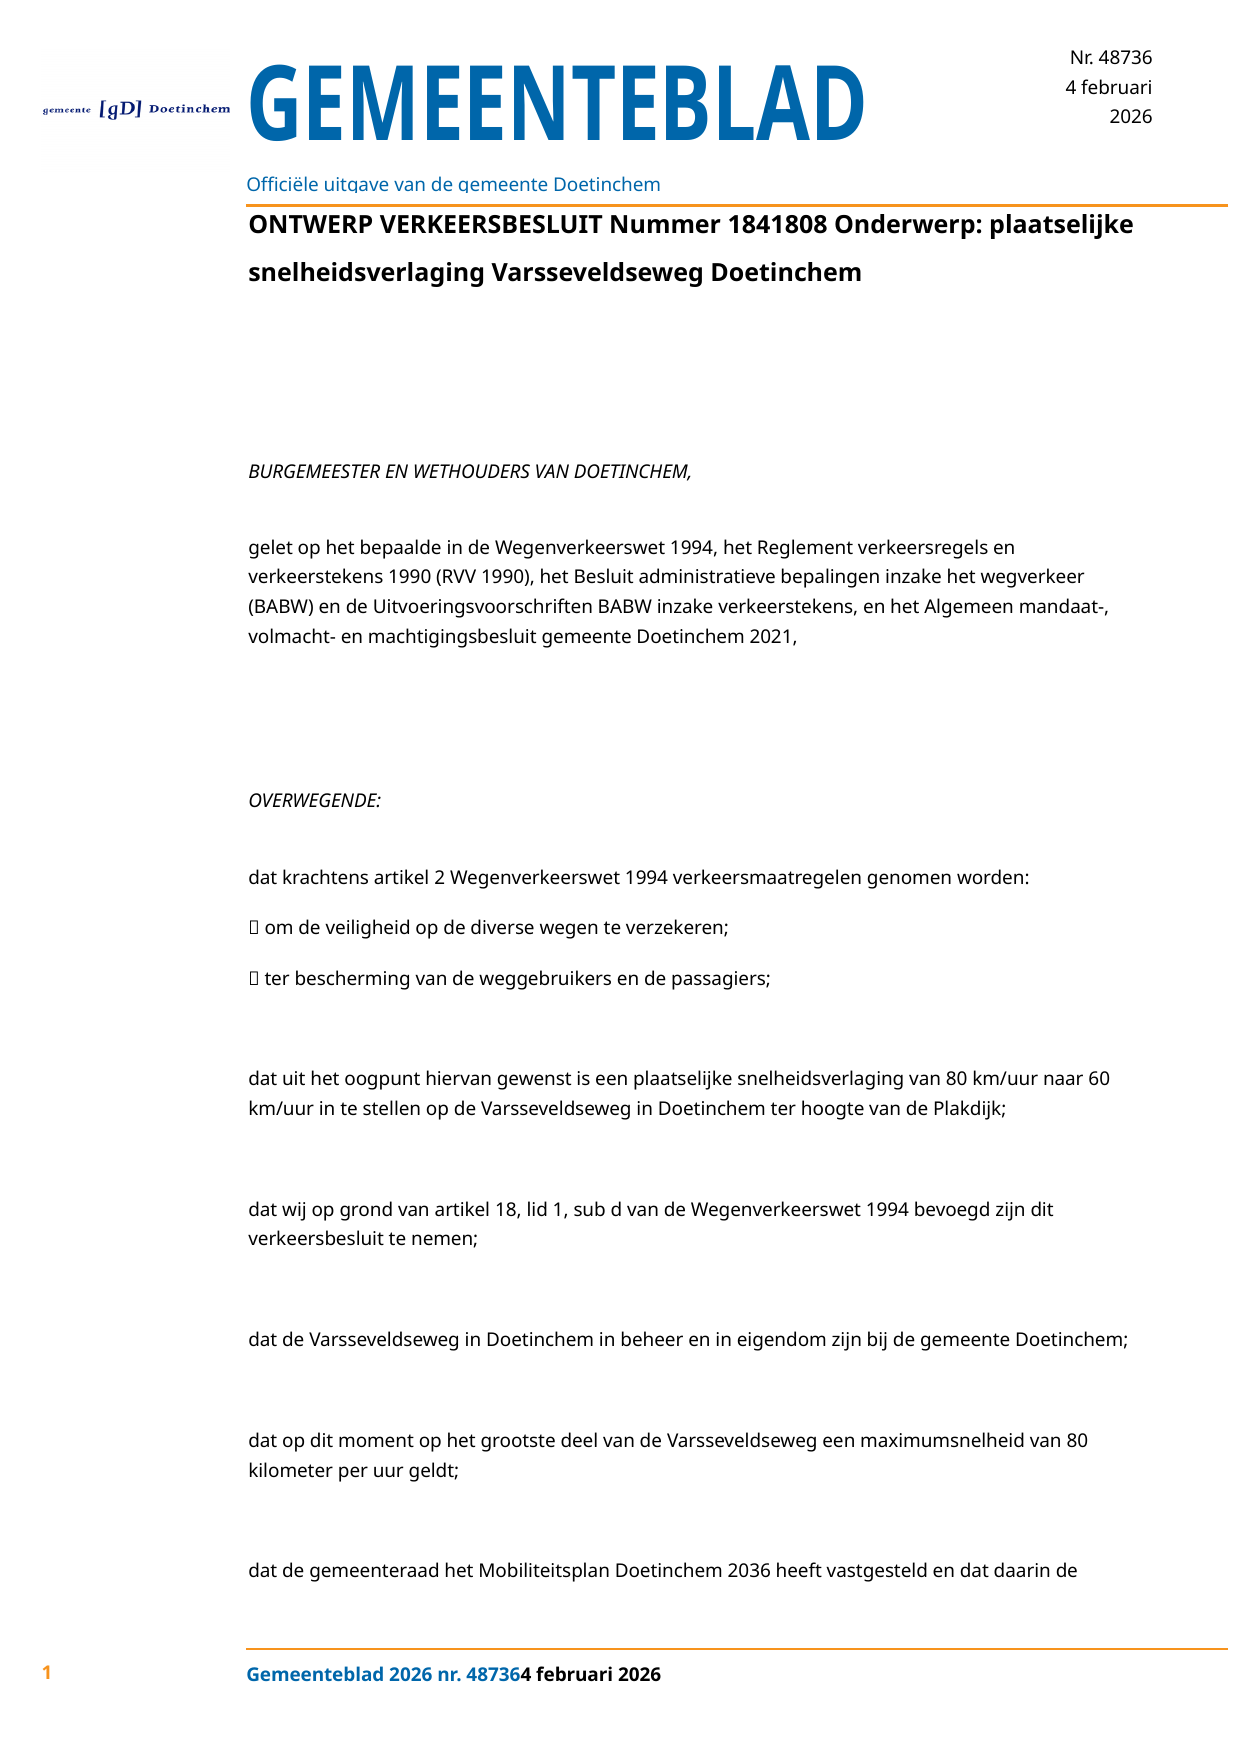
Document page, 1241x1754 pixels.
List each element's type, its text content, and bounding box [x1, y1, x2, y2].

text dat uit het oogpunt hiervan gewenst is een plaatselijke snelheidsverlaging van 80 km/uur naar 60 km/uur in te stellen op de Varsseveldseweg in Doetinchem ter hoogte van de Plakdijk; [248, 1066, 1152, 1121]
picture [41, 47, 231, 172]
text gelet op het bepaalde in de Wegenverkeerswet 1994, het Reglement verkeersregels en verkeerstekens 1990 (RVV 1990), het Besluit administratieve bepalingen inzake het wegverkeer (BABW) en de Uitvoeringsvoorschriften BABW inzake verkeerstekens, en het Algemeen mandaat-, volmacht- en machtigingsbesluit gemeente Doetinchem 2021, [248, 534, 1152, 649]
text BURGEMEESTER EN WETHOUDERS VAN DOETINCHEM, [248, 458, 1152, 484]
text  ter bescherming van de weggebruikers en de passagiers; [248, 965, 1152, 990]
text dat de gemeenteraad het Mobiliteitsplan Doetinchem 2036 heeft vastgesteld en dat daarin de [248, 1558, 1152, 1583]
text dat op dit moment op het grootste deel van de Varsseveldseweg een maximumsnelheid van 80 kilometer per uur geldt; [248, 1427, 1152, 1482]
text ONTWERP VERKEERSBESLUIT Nummer 1841808 Onderwerp: plaatselijke snelheidsverlaging Varsseveldseweg Doetinchem [248, 207, 1152, 288]
text dat de Varsseveldseweg in Doetinchem in beheer en in eigendom zijn bij de gemeente Doetinchem; [248, 1326, 1152, 1352]
text dat wij op grond van artikel 18, lid 1, sub d van de Wegenverkeerswet 1994 bevoegd zijn dit verkeersbesluit te nemen; [248, 1196, 1152, 1251]
text dat krachtens artikel 2 Wegenverkeerswet 1994 verkeersmaatregelen genomen worden: [248, 864, 1152, 889]
text  om de veiligheid op de diverse wegen te verzekeren; [248, 914, 1152, 940]
text OVERWEGENDE: [248, 788, 1152, 813]
